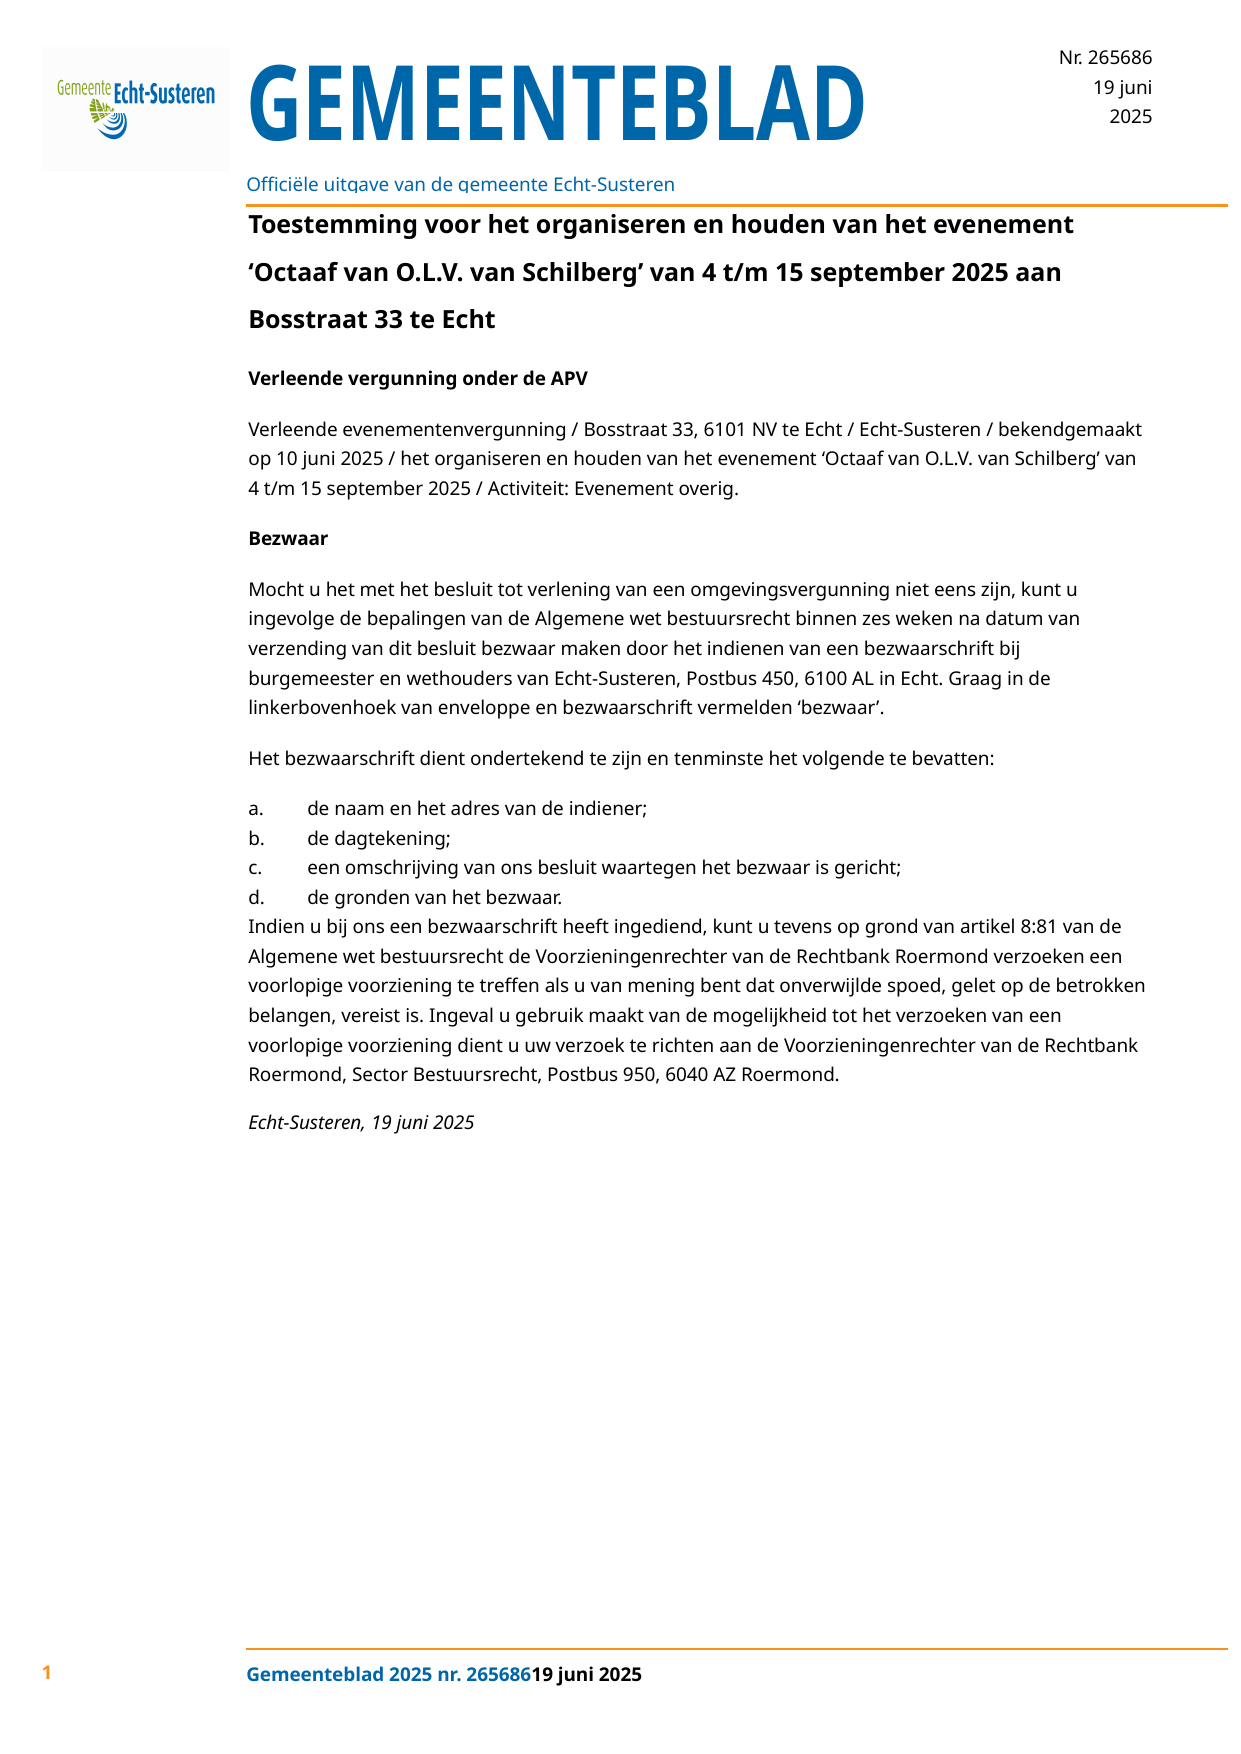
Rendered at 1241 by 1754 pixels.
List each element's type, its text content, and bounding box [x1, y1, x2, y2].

text Toestemming voor het organiseren en houden van het evenement ‘Octaaf van O.L.V. van Schilberg’ van 4 t/m 15 september 2025 aan Bosstraat 33 te Echt [248, 207, 1152, 336]
text Verleende vergunning onder de APV [248, 366, 1152, 391]
list de dagtekening; [248, 825, 1152, 850]
picture [41, 47, 231, 172]
text Mocht u het met het besluit tot verlening van een omgevingsvergunning niet eens zijn, kunt u ingevolge de bepalingen van de Algemene wet bestuursrecht binnen zes weken na datum van verzending van dit besluit bezwaar maken door het indienen van een bezwaarschrift bij burgemeester en wethouders van Echt-Susteren, Postbus 450, 6100 AL in Echt. Graag in de linkerbovenhoek van enveloppe en bezwaarschrift vermelden ‘bezwaar’. [248, 576, 1152, 720]
text Indien u bij ons een bezwaarschrift heeft ingediend, kunt u tevens op grond van artikel 8:81 van de Algemene wet bestuursrecht de Voorzieningenrechter van de Rechtbank Roermond verzoeken een voorlopige voorziening te treffen als u van mening bent dat onverwijlde spoed, gelet op de betrokken belangen, vereist is. Ingeval u gebruik maakt van de mogelijkheid tot het verzoeken van een voorlopige voorziening dient u uw verzoek te richten aan de Voorzieningenrechter van de Rechtbank Roermond, Sector Bestuursrecht, Postbus 950, 6040 AZ Roermond. [248, 913, 1152, 1087]
list de gronden van het bezwaar. [248, 884, 1152, 909]
list een omschrijving van ons besluit waartegen het bezwaar is gericht; [248, 854, 1152, 880]
text Echt-Susteren, 19 juni 2025 [248, 1109, 1152, 1135]
text Het bezwaarschrift dient ondertekend te zijn en tenminste het volgende te bevatten: [248, 745, 1152, 770]
text Verleende evenementenvergunning / Bosstraat 33, 6101 NV te Echt / Echt-Susteren / bekendgemaakt op 10 juni 2025 / het organiseren en houden van het evenement ‘Octaaf van O.L.V. van Schilberg’ van 4 t/m 15 september 2025 / Activiteit: Evenement overig. [248, 416, 1152, 501]
text Bezwaar [248, 526, 1152, 551]
list de naam en het adres van de indiener; [248, 795, 1152, 821]
